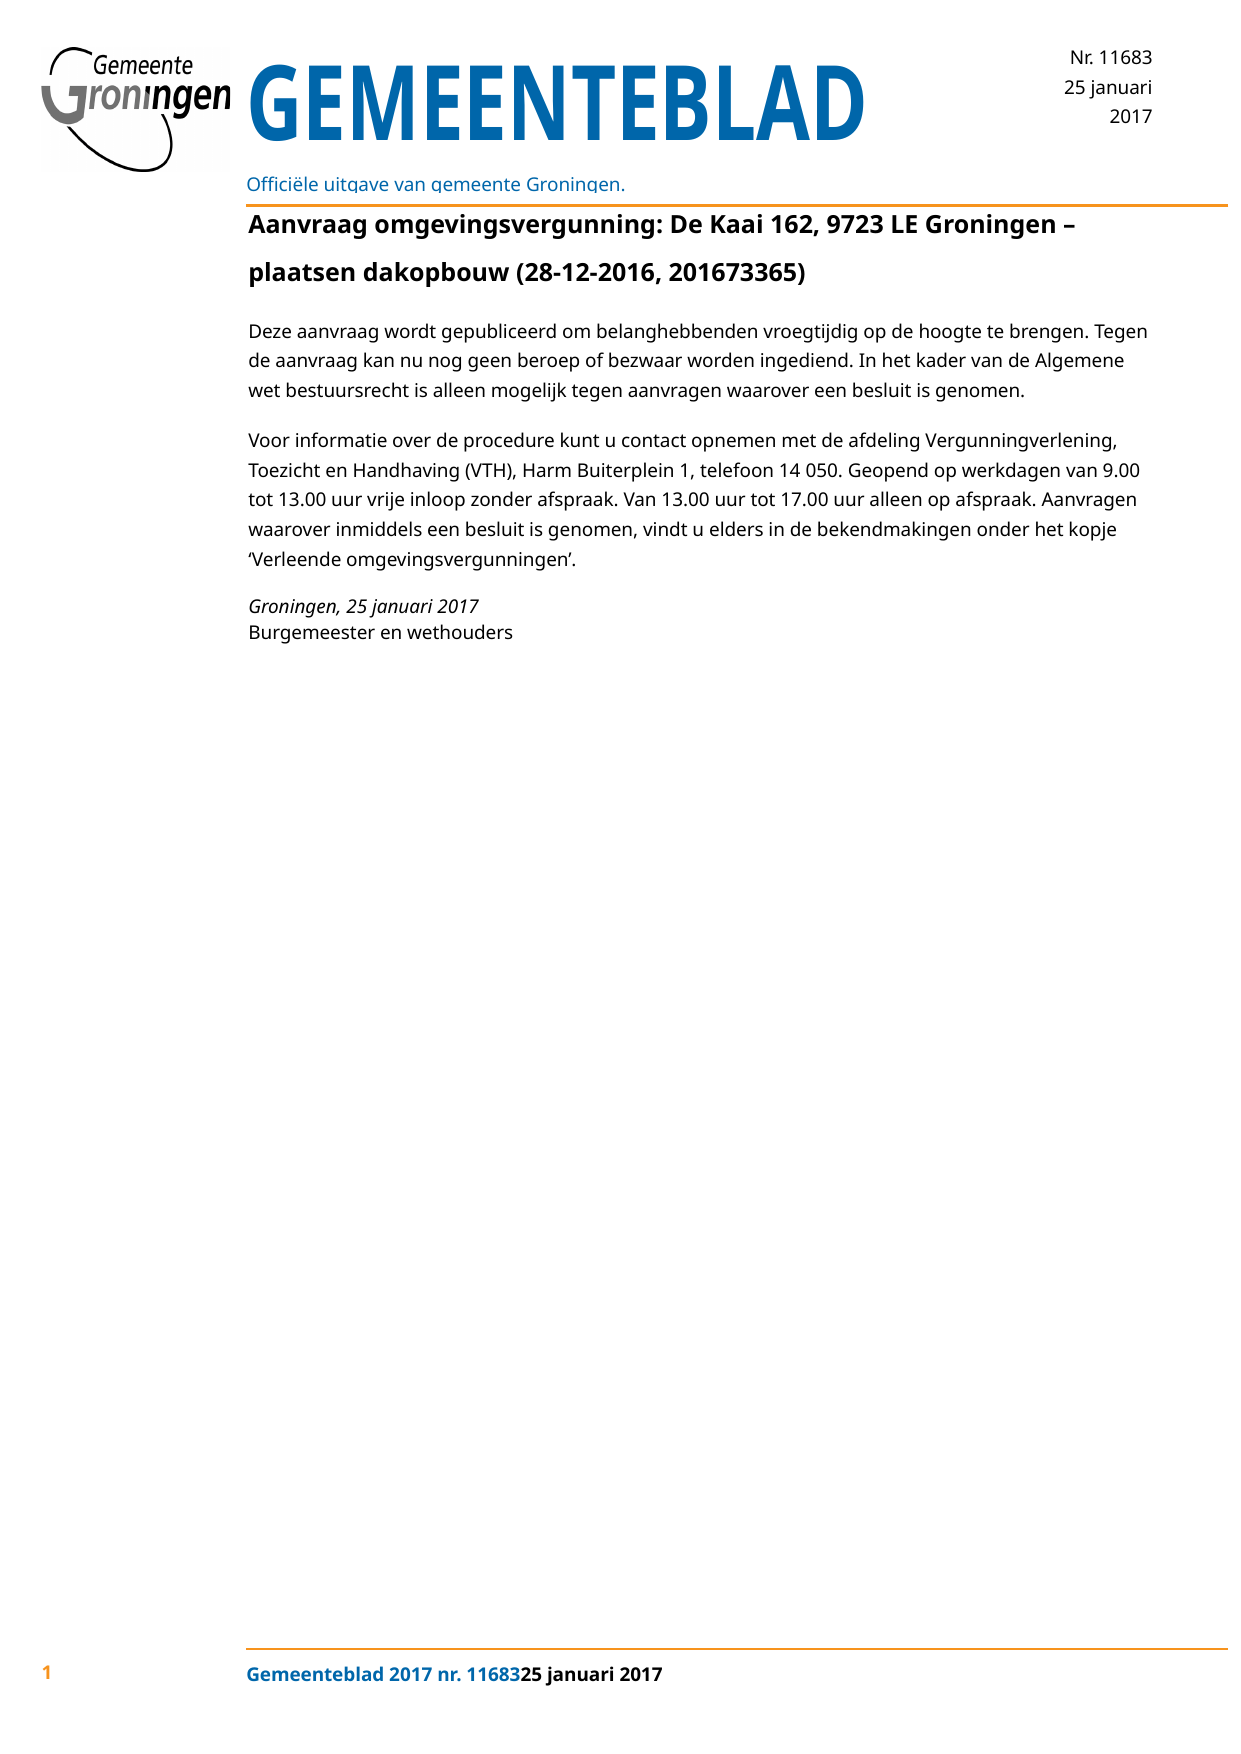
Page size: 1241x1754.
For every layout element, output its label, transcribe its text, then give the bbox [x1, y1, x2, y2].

text Deze aanvraag wordt gepubliceerd om belanghebbenden vroegtijdig op de hoogte te brengen. Tegen de aanvraag kan nu nog geen beroep of bezwaar worden ingediend. In het kader van de Algemene wet bestuursrecht is alleen mogelijk tegen aanvragen waarover een besluit is genomen. [248, 318, 1152, 403]
text Voor informatie over de procedure kunt u contact opnemen met de afdeling Vergunningverlening, Toezicht en Handhaving (VTH), Harm Buiterplein 1, telefoon 14 050. Geopend op werkdagen van 9.00 tot 13.00 uur vrije inloop zonder afspraak. Van 13.00 uur tot 17.00 uur alleen op afspraak. Aanvragen waarover inmiddels een besluit is genomen, vindt u elders in de bekendmakingen onder het kopje ‘Verleende omgevingsvergunningen’. [248, 427, 1152, 572]
text Burgemeester en wethouders [248, 619, 1152, 645]
text Aanvraag omgevingsvergunning: De Kaai 162, 9723 LE Groningen – plaatsen dakopbouw (28-12-2016, 201673365) [248, 207, 1152, 288]
text Groningen, 25 januari 2017 [248, 594, 1152, 619]
picture [41, 47, 231, 172]
